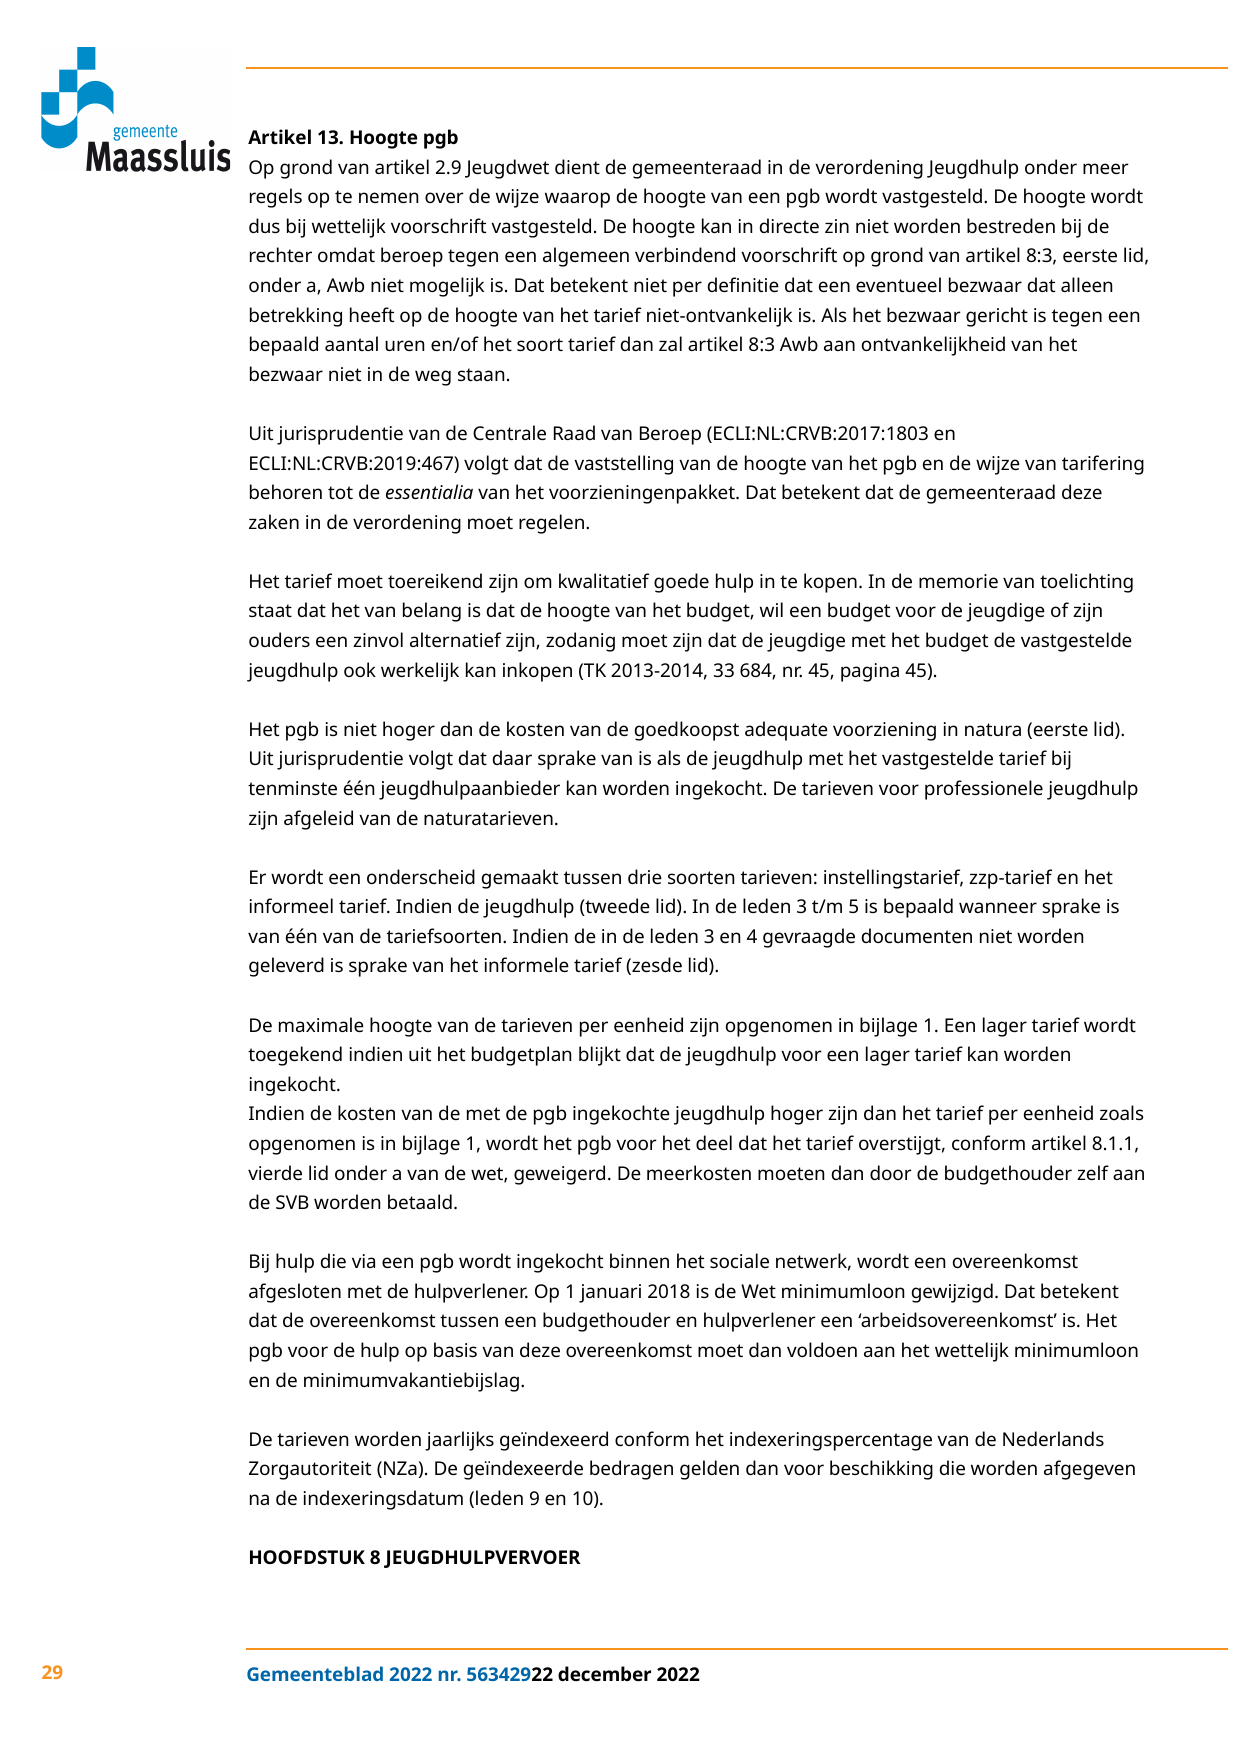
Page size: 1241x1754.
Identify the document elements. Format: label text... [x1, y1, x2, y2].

text Op grond van artikel 2.9 Jeugdwet dient de gemeenteraad in de verordening Jeugdhulp onder meer regels op te nemen over de wijze waarop de hoogte van een pgb wordt vastgesteld. De hoogte wordt dus bij wettelijk voorschrift vastgesteld. De hoogte kan in directe zin niet worden bestreden bij de rechter omdat beroep tegen een algemeen verbindend voorschrift op grond van artikel 8:3, eerste lid, onder a, Awb niet mogelijk is. Dat betekent niet per definitie dat een eventueel bezwaar dat alleen betrekking heeft op de hoogte van het tarief niet-ontvankelijk is. Als het bezwaar gericht is tegen een bepaald aantal uren en/of het soort tarief dan zal artikel 8:3 Awb aan ontvankelijkheid van het bezwaar niet in de weg staan. [248, 154, 1152, 387]
text Uit jurisprudentie van de Centrale Raad van Beroep (ECLI:NL:CRVB:2017:1803 en ECLI:NL:CRVB:2019:467) volgt dat de vaststelling van de hoogte van het pgb en de wijze van tarifering behoren tot de essentialia van het voorzieningenpakket. Dat betekent dat de gemeenteraad deze zaken in de verordening moet regelen. [248, 420, 1152, 535]
text Het tarief moet toereikend zijn om kwalitatief goede hulp in te kopen. In de memorie van toelichting staat dat het van belang is dat de hoogte van het budget, wil een budget voor de jeugdige of zijn ouders een zinvol alternatief zijn, zodanig moet zijn dat de jeugdige met het budget de vastgestelde jeugdhulp ook werkelijk kan inkopen (TK 2013-2014, 33 684, nr. 45, pagina 45). [248, 568, 1152, 683]
text Artikel 13. Hoogte pgb [248, 124, 1152, 150]
text De tarieven worden jaarlijks geïndexeerd conform het indexeringspercentage van de Nederlands Zorgautoriteit (NZa). De geïndexeerde bedragen gelden dan voor beschikking die worden afgegeven na de indexeringsdatum (leden 9 en 10). [248, 1426, 1152, 1511]
text Indien de kosten van de met de pgb ingekochte jeugdhulp hoger zijn dan het tarief per eenheid zoals opgenomen is in bijlage 1, wordt het pgb voor het deel dat het tarief overstijgt, conform artikel 8.1.1, vierde lid onder a van de wet, geweigerd. De meerkosten moeten dan door de budgethouder zelf aan de SVB worden betaald. [248, 1101, 1152, 1215]
text Het pgb is niet hoger dan de kosten van de goedkoopst adequate voorziening in natura (eerste lid). Uit jurisprudentie volgt dat daar sprake van is als de jeugdhulp met het vastgestelde tarief bij tenminste één jeugdhulpaanbieder kan worden ingekocht. De tarieven voor professionele jeugdhulp zijn afgeleid van de naturatarieven. [248, 716, 1152, 831]
text De maximale hoogte van de tarieven per eenheid zijn opgenomen in bijlage 1. Een lager tarief wordt toegekend indien uit het budgetplan blijkt dat de jeugdhulp voor een lager tarief kan worden ingekocht. [248, 1012, 1152, 1097]
text HOOFDSTUK 8 JEUGDHULPVERVOER [248, 1544, 1152, 1570]
text Er wordt een onderscheid gemaakt tussen drie soorten tarieven: instellingstarief, zzp-tarief en het informeel tarief. Indien de jeugdhulp (tweede lid). In de leden 3 t/m 5 is bepaald wanneer sprake is van één van de tariefsoorten. Indien de in de leden 3 en 4 gevraagde documenten niet worden geleverd is sprake van het informele tarief (zesde lid). [248, 864, 1152, 978]
picture [41, 47, 231, 172]
text Bij hulp die via een pgb wordt ingekocht binnen het sociale netwerk, wordt een overeenkomst afgesloten met de hulpverlener. Op 1 januari 2018 is de Wet minimumloon gewijzigd. Dat betekent dat de overeenkomst tussen een budgethouder en hulpverlener een ‘arbeidsovereenkomst’ is. Het pgb voor de hulp op basis van deze overeenkomst moet dan voldoen aan het wettelijk minimumloon en de minimumvakantiebijslag. [248, 1248, 1152, 1393]
picture [41, 47, 77, 92]
